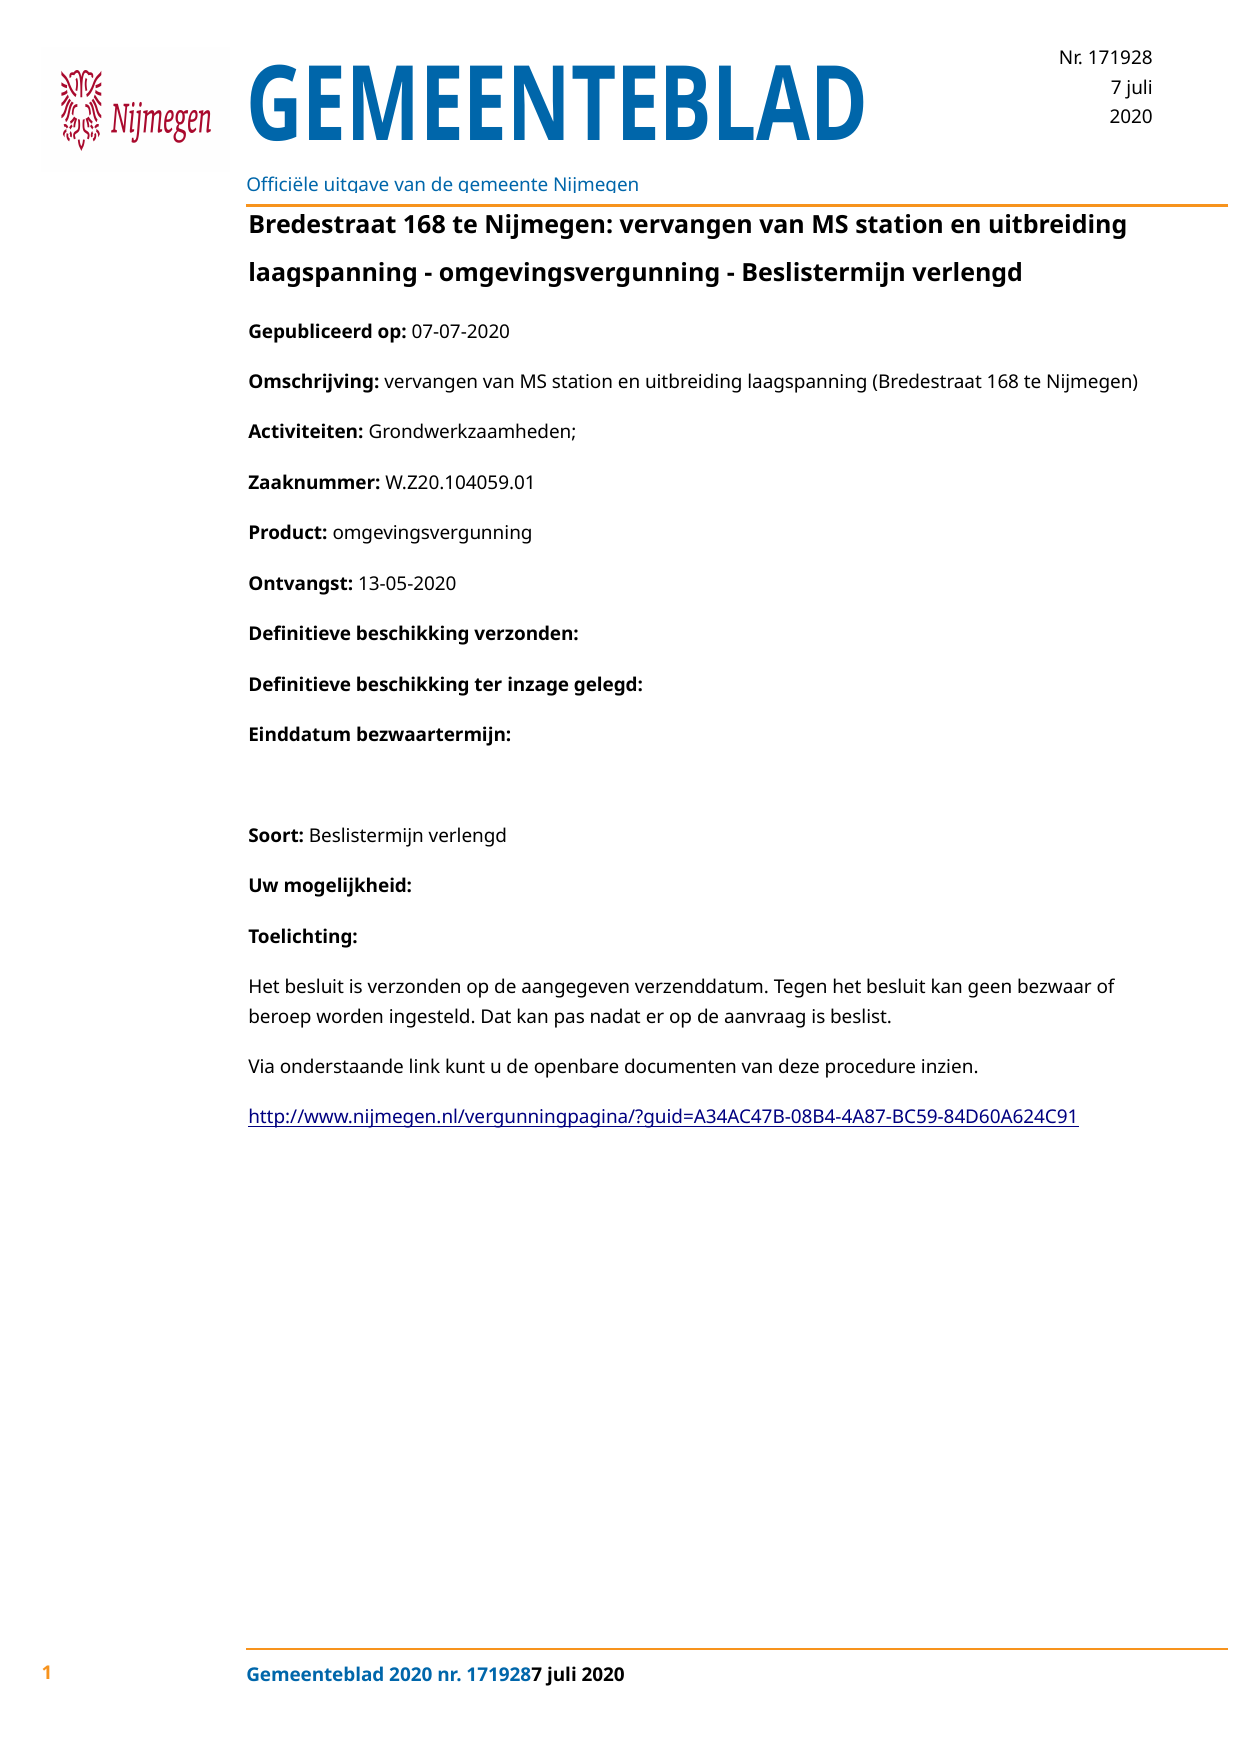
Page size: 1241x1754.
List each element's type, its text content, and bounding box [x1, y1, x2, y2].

text Omschrijving: vervangen van MS station en uitbreiding laagspanning (Bredestraat 168 te Nijmegen) [248, 368, 1152, 394]
text Via onderstaande link kunt u de openbare documenten van deze procedure inzien. [248, 1053, 1152, 1079]
text Gepubliceerd op: 07-07-2020 [248, 318, 1152, 344]
text Toelichting: [248, 923, 1152, 949]
text Definitieve beschikking verzonden: [248, 620, 1152, 646]
text Soort: Beslistermijn verlengd [248, 822, 1152, 848]
picture [41, 47, 231, 172]
text http://www.nijmegen.nl/vergunningpagina/?guid=A34AC47B-08B4-4A87-BC59-84D60A624C91 [248, 1104, 1152, 1129]
text Product: omgevingsvergunning [248, 519, 1152, 545]
text Zaaknummer: W.Z20.104059.01 [248, 469, 1152, 495]
text Definitieve beschikking ter inzage gelegd: [248, 671, 1152, 697]
text Bredestraat 168 te Nijmegen: vervangen van MS station en uitbreiding laagspanning - omgevingsvergunning - Beslistermijn verlengd [248, 207, 1152, 288]
text Einddatum bezwaartermijn: [248, 721, 1152, 747]
text Uw mogelijkheid: [248, 872, 1152, 898]
text Ontvangst: 13-05-2020 [248, 570, 1152, 596]
text Activiteiten: Grondwerkzaamheden; [248, 419, 1152, 444]
text Het besluit is verzonden op de aangegeven verzenddatum. Tegen het besluit kan geen bezwaar of beroep worden ingesteld. Dat kan pas nadat er op de aanvraag is beslist. [248, 973, 1152, 1029]
